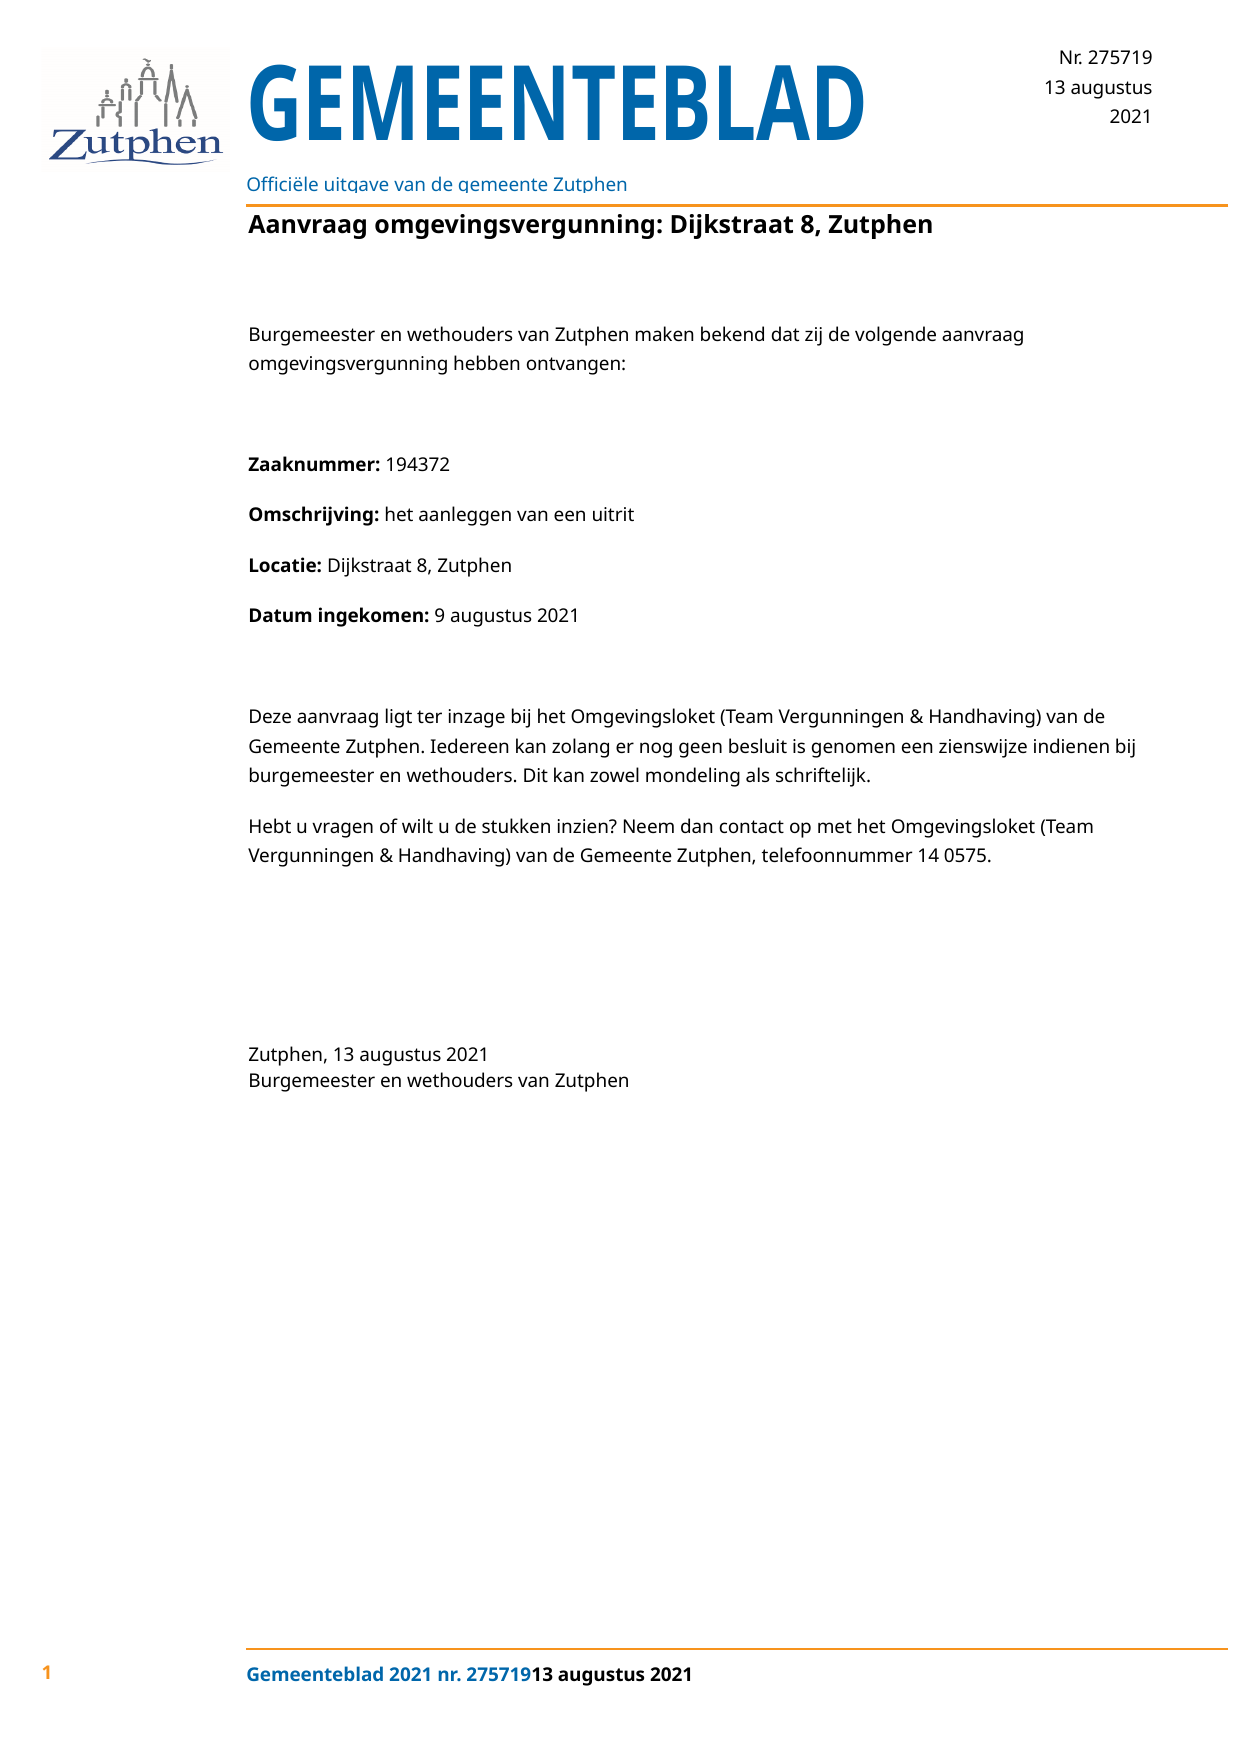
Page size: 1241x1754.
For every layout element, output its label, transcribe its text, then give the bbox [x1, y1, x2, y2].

text Omschrijving: het aanleggen van een uitrit [248, 502, 1152, 527]
text Hebt u vragen of wilt u de stukken inzien? Neem dan contact op met het Omgevingsloket (Team Vergunningen & Handhaving) van de Gemeente Zutphen, telefoonnummer 14 0575. [248, 813, 1152, 868]
text Zaaknummer: 194372 [248, 451, 1152, 477]
text Aanvraag omgevingsvergunning: Dijkstraat 8, Zutphen [248, 207, 1152, 241]
text Burgemeester en wethouders van Zutphen [248, 1067, 1152, 1093]
text Burgemeester en wethouders van Zutphen maken bekend dat zij de volgende aanvraag omgevingsvergunning hebben ontvangen: [248, 321, 1152, 376]
picture [41, 47, 231, 172]
text Deze aanvraag ligt ter inzage bij het Omgevingsloket (Team Vergunningen & Handhaving) van de Gemeente Zutphen. Iedereen kan zolang er nog geen besluit is genomen een zienswijze indienen bij burgemeester en wethouders. Dit kan zowel mondeling als schriftelijk. [248, 703, 1152, 788]
text Zutphen, 13 augustus 2021 [248, 1041, 1152, 1067]
text Datum ingekomen: 9 augustus 2021 [248, 602, 1152, 628]
text Locatie: Dijkstraat 8, Zutphen [248, 552, 1152, 578]
